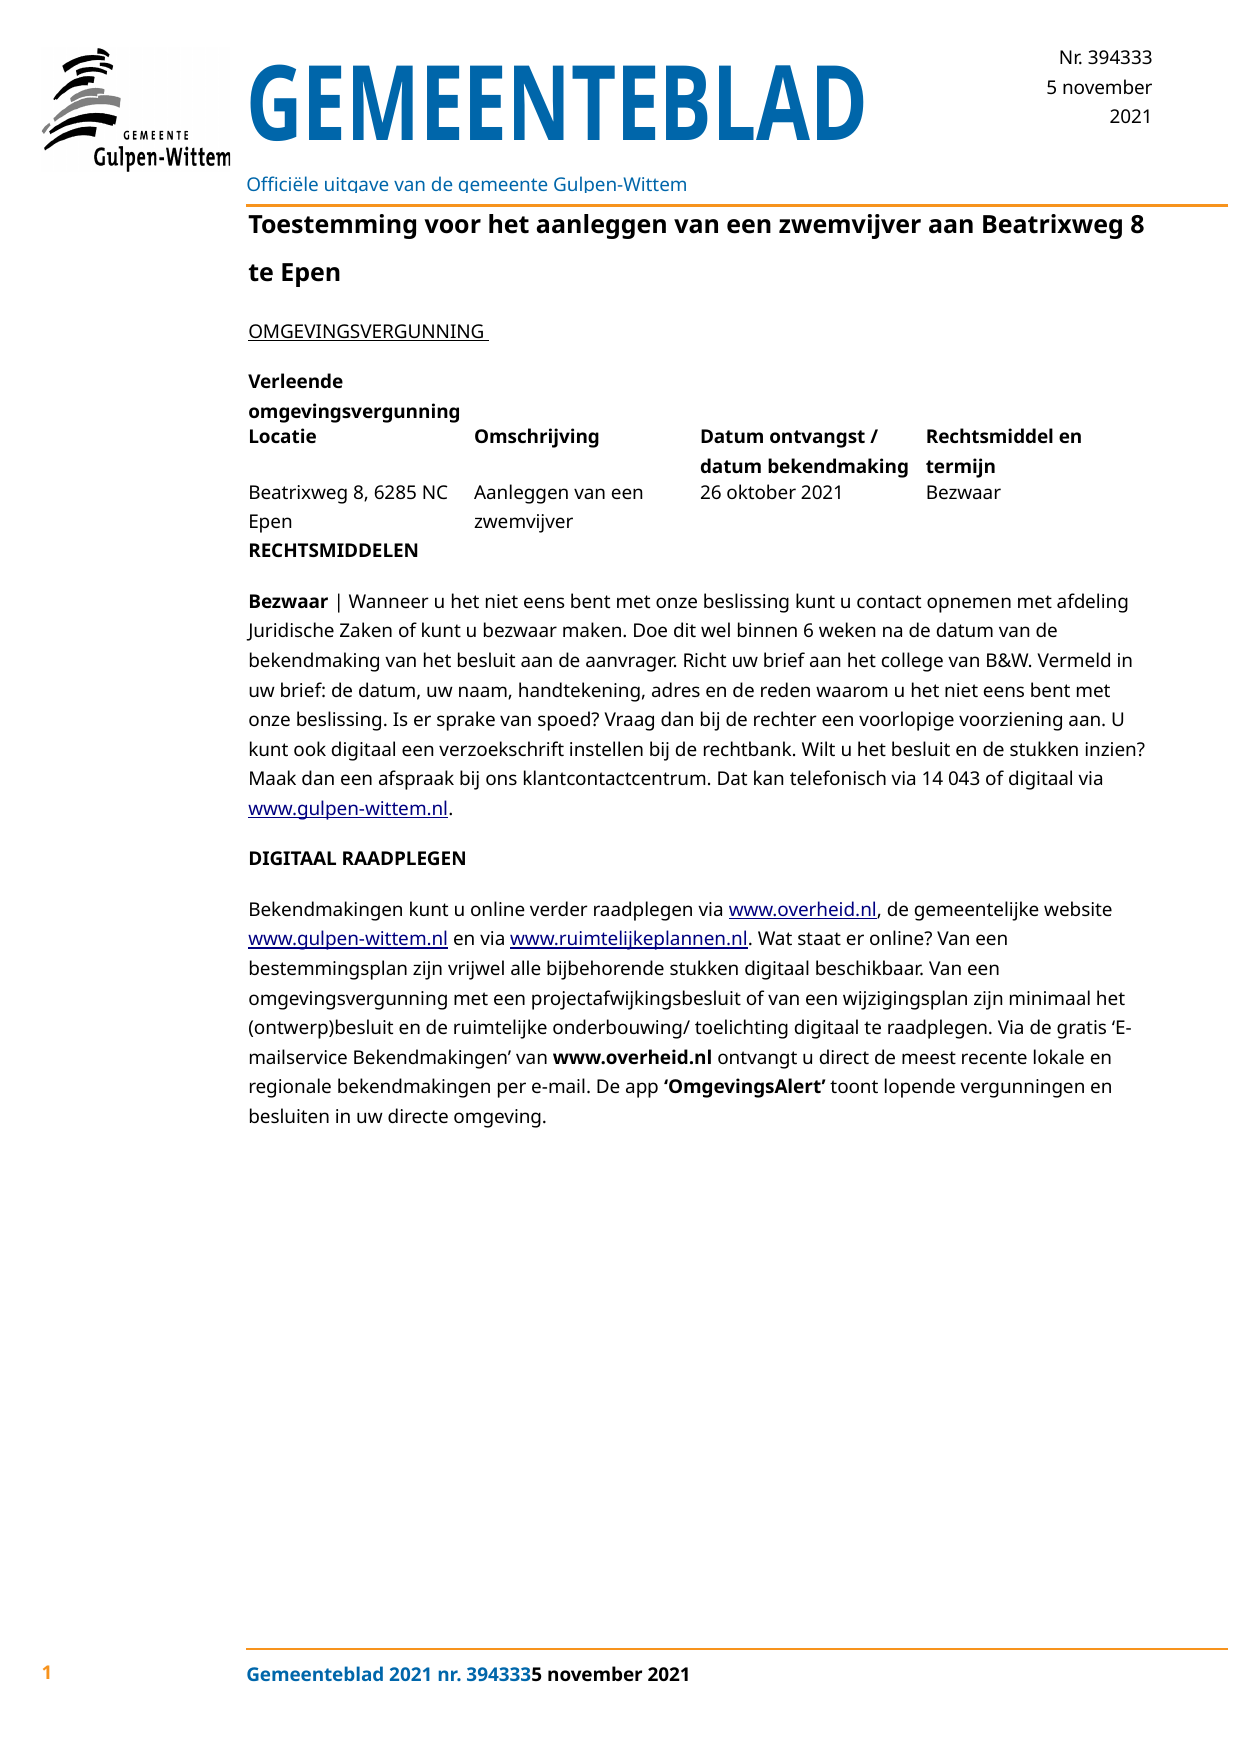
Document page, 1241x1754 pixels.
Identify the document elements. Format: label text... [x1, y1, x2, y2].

table_header [474, 369, 700, 424]
table_cell Aanleggen van een zwemvijver [474, 479, 700, 534]
table_cell Bezwaar [926, 479, 1152, 534]
table_header [926, 369, 1152, 424]
table_cell Beatrixweg 8, 6285 NC Epen [248, 479, 474, 534]
table_cell Omschrijving [474, 424, 700, 479]
table_cell Rechtsmiddel en termijn [926, 424, 1152, 479]
text Bezwaar | Wanneer u het niet eens bent met onze beslissing kunt u contact opnemen met afdeling Juridische Zaken of kunt u bezwaar maken. Doe dit wel binnen 6 weken na de datum van de bekendmaking van het besluit aan de aanvrager. Richt uw brief aan het college van B&W. Vermeld in uw brief: de datum, uw naam, handtekening, adres en de reden waarom u het niet eens bent met onze beslissing. Is er sprake van spoed? Vraag dan bij de rechter een voorlopige voorziening aan. U kunt ook digitaal een verzoekschrift instellen bij de rechtbank. Wilt u het besluit en de stukken inzien? Maak dan een afspraak bij ons klantcontactcentrum. Dat kan telefonisch via 14 043 of digitaal via www.gulpen-wittem.nl. [248, 588, 1152, 821]
table_header Verleende omgevingsvergunning [248, 369, 474, 424]
text OMGEVINGSVERGUNNING [248, 318, 1152, 344]
table_header [700, 369, 926, 424]
text RECHTSMIDDELEN [248, 538, 1152, 563]
picture [41, 47, 231, 172]
text Bekendmakingen kunt u online verder raadplegen via www.overheid.nl, de gemeentelijke website www.gulpen-wittem.nl en via www.ruimtelijkeplannen.nl. Wat staat er online? Van een bestemmingsplan zijn vrijwel alle bijbehorende stukken digitaal beschikbaar. Van een omgevingsvergunning met een projectafwijkingsbesluit of van een wijzigingsplan zijn minimaal het (ontwerp)besluit en de ruimtelijke onderbouwing/ toelichting digitaal te raadplegen. Via de gratis ‘E-mailservice Bekendmakingen’ van www.overheid.nl ontvangt u direct de meest recente lokale en regionale bekendmakingen per e-mail. De app ‘OmgevingsAlert’ toont lopende vergunningen en besluiten in uw directe omgeving. [248, 896, 1152, 1129]
table_cell Datum ontvangst / datum bekendmaking [700, 424, 926, 479]
text Toestemming voor het aanleggen van een zwemvijver aan Beatrixweg 8 te Epen [248, 207, 1152, 288]
text DIGITAAL RAADPLEGEN [248, 846, 1152, 871]
table_cell 26 oktober 2021 [700, 479, 926, 534]
table_cell Locatie [248, 424, 474, 479]
